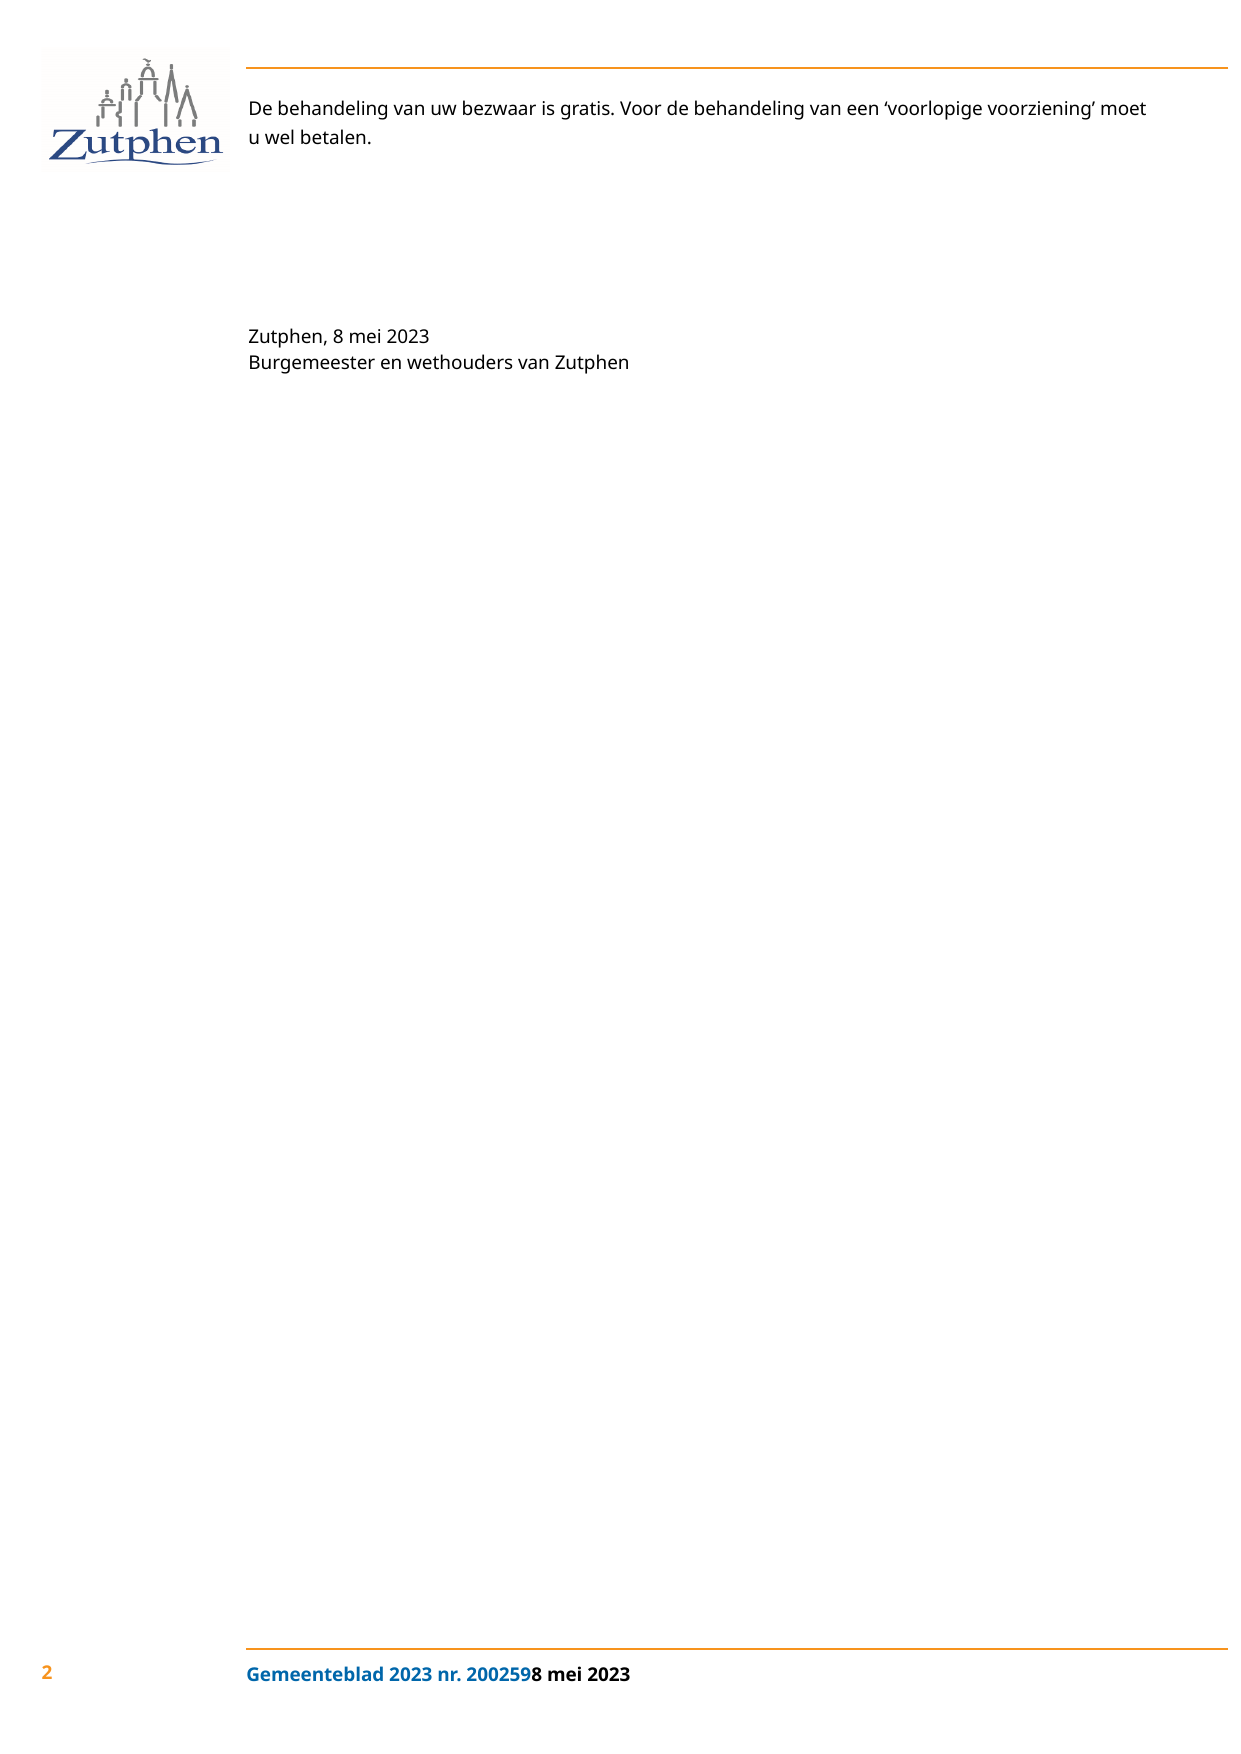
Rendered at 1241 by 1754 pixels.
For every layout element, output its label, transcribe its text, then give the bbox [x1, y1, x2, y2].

picture [41, 47, 231, 172]
text De behandeling van uw bezwaar is gratis. Voor de behandeling van een ‘voorlopige voorziening’ moet u wel betalen. [248, 95, 1152, 150]
text Zutphen, 8 mei 2023 [248, 323, 1152, 349]
text Burgemeester en wethouders van Zutphen [248, 349, 1152, 375]
